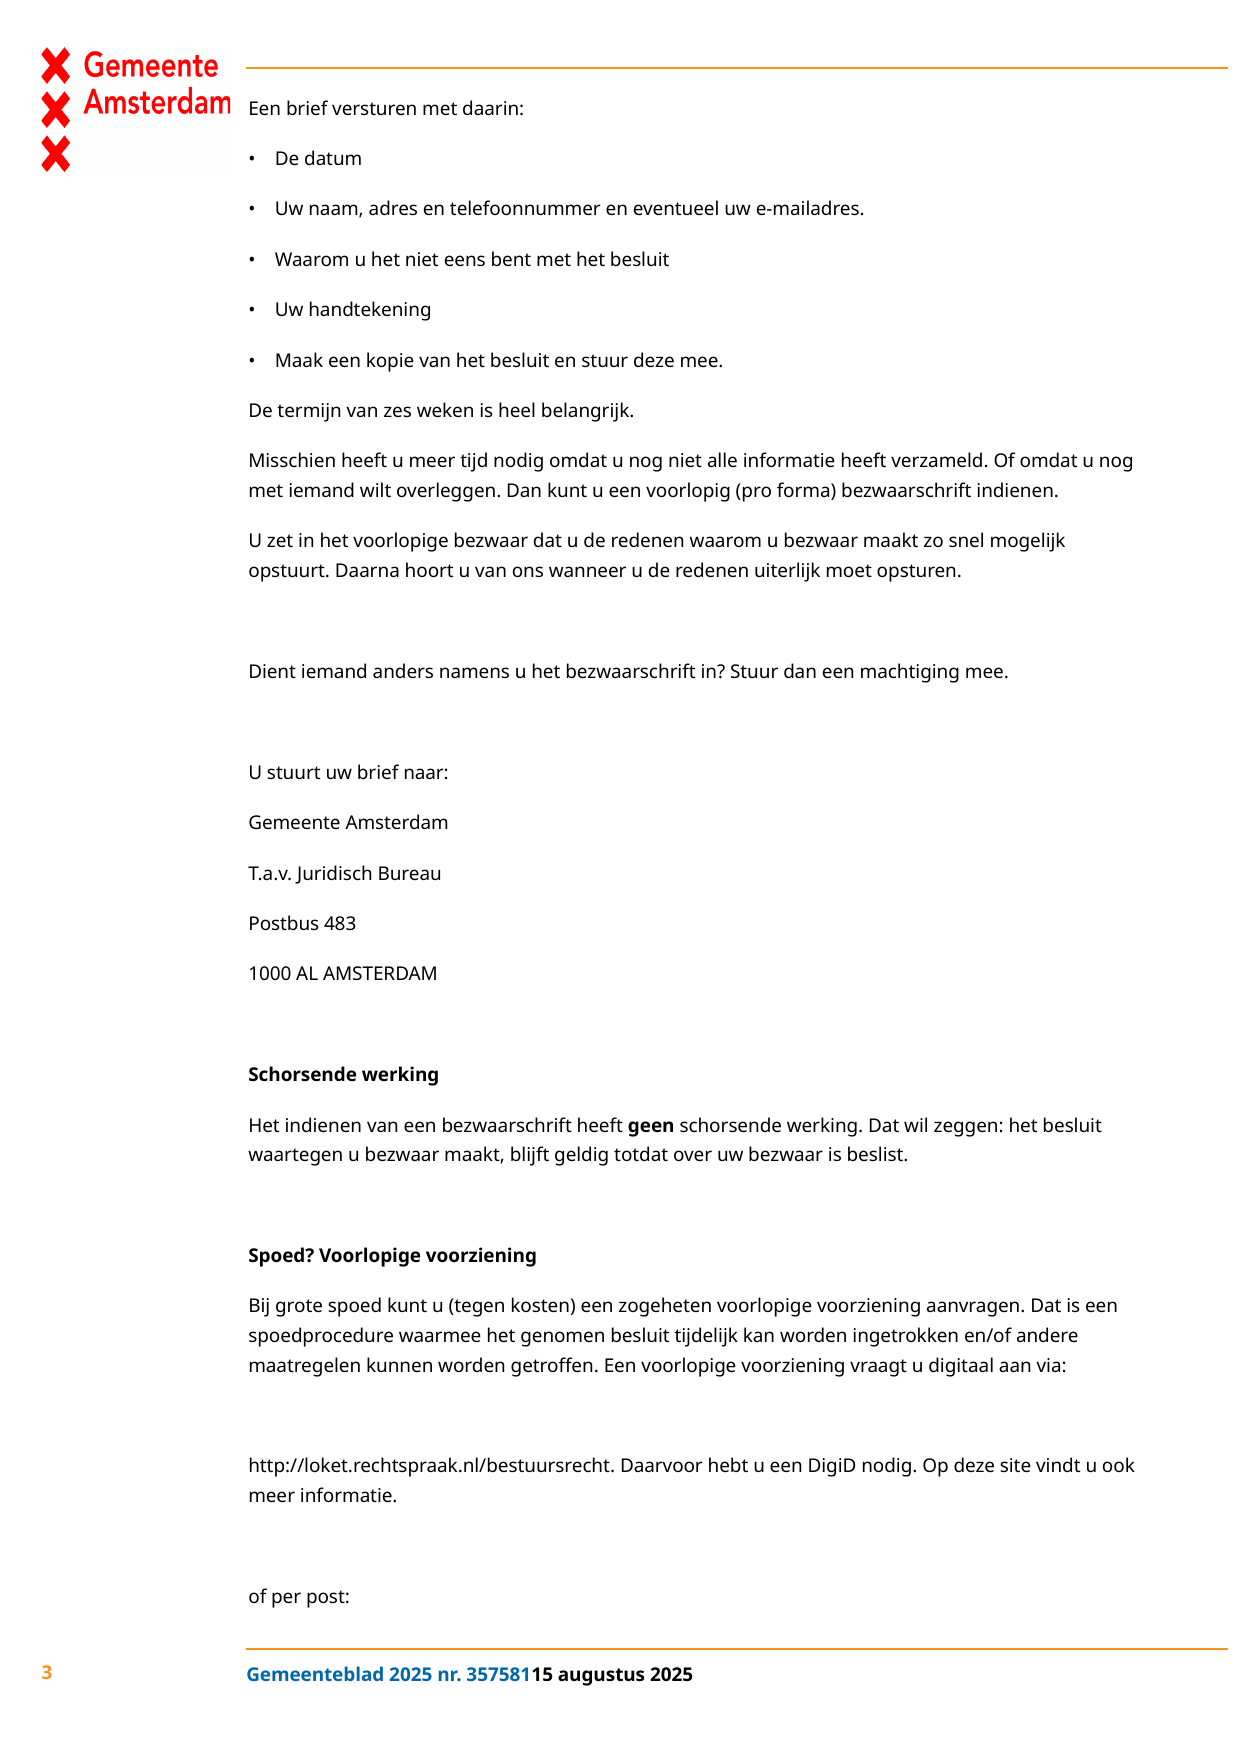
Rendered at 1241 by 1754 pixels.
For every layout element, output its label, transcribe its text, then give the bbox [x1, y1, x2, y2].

text Het indienen van een bezwaarschrift heeft geen schorsende werking. Dat wil zeggen: het besluit waartegen u bezwaar maakt, blijft geldig totdat over uw bezwaar is beslist. [248, 1112, 1152, 1167]
text of per post: [248, 1583, 1152, 1609]
text De termijn van zes weken is heel belangrijk. [248, 397, 1152, 423]
picture [41, 47, 231, 172]
text • Uw naam, adres en telefoonnummer en eventueel uw e-mailadres. [248, 196, 1152, 221]
text T.a.v. Juridisch Bureau [248, 860, 1152, 886]
text U zet in het voorlopige bezwaar dat u de redenen waarom u bezwaar maakt zo snel mogelijk opstuurt. Daarna hoort u van ons wanneer u de redenen uiterlijk moet opsturen. [248, 528, 1152, 583]
text • Uw handtekening [248, 296, 1152, 322]
text • Maak een kopie van het besluit en stuur deze mee. [248, 347, 1152, 373]
text Dient iemand anders namens u het bezwaarschrift in? Stuur dan een machtiging mee. [248, 658, 1152, 684]
text Bij grote spoed kunt u (tegen kosten) een zogeheten voorlopige voorziening aanvragen. Dat is een spoedprocedure waarmee het genomen besluit tijdelijk kan worden ingetrokken en/of andere maatregelen kunnen worden getroffen. Een voorlopige voorziening vraagt u digitaal aan via: [248, 1293, 1152, 1378]
text • De datum [248, 145, 1152, 171]
text http://loket.rechtspraak.nl/bestuursrecht. Daarvoor hebt u een DigiD nodig. Op deze site vindt u ook meer informatie. [248, 1453, 1152, 1508]
text 1000 AL AMSTERDAM [248, 961, 1152, 986]
text U stuurt uw brief naar: [248, 759, 1152, 785]
text Een brief versturen met daarin: [248, 95, 1152, 121]
text Misschien heeft u meer tijd nodig omdat u nog niet alle informatie heeft verzameld. Of omdat u nog met iemand wilt overleggen. Dan kunt u een voorlopig (pro forma) bezwaarschrift indienen. [248, 448, 1152, 503]
text Postbus 483 [248, 910, 1152, 936]
text Schorsende werking [248, 1061, 1152, 1087]
text Spoed? Voorlopige voorziening [248, 1242, 1152, 1268]
text • Waarom u het niet eens bent met het besluit [248, 246, 1152, 272]
text Gemeente Amsterdam [248, 809, 1152, 835]
